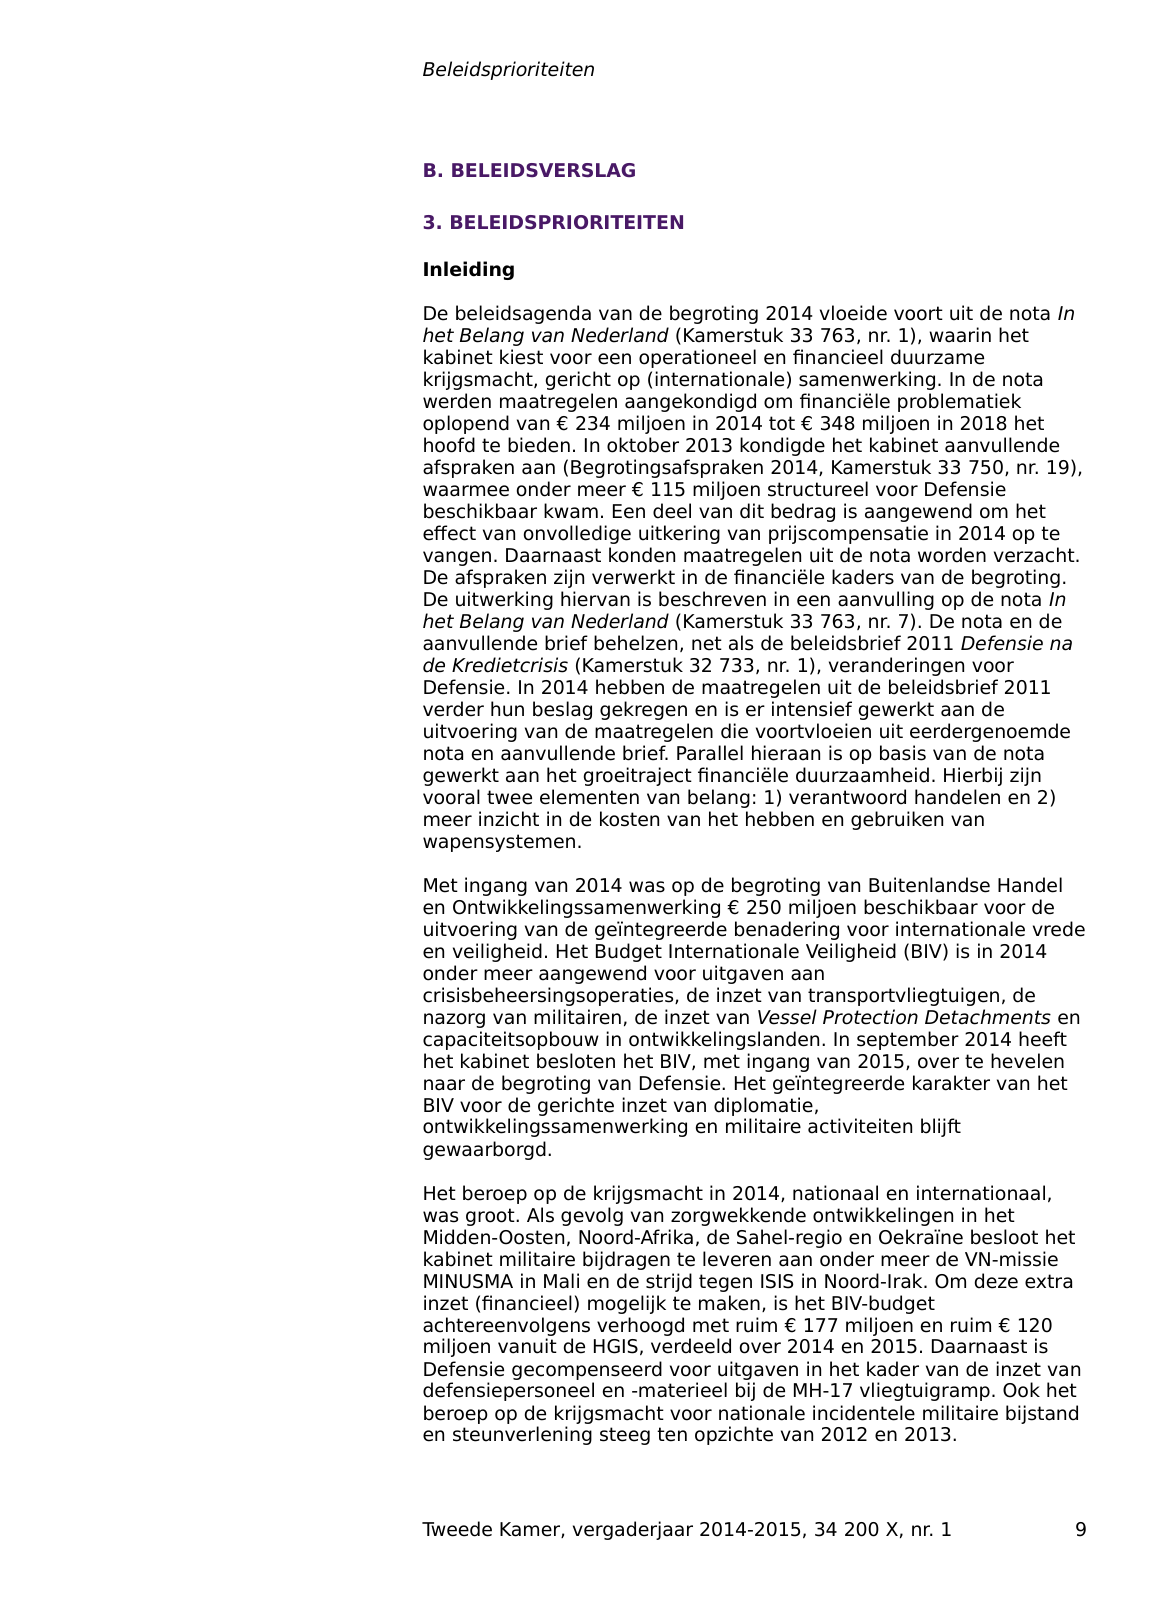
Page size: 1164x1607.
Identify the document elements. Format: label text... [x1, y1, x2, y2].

text Het beroep op de krijgsmacht in 2014, nationaal en internationaal, was groot. Als gevolg van zorgwekkende ontwikkelingen in het Midden-Oosten, Noord-Afrika, de Sahel-regio en Oekraïne besloot het kabinet militaire bijdragen te leveren aan onder meer de VN-missie MINUSMA in Mali en de strijd tegen ISIS in Noord-Irak. Om deze extra inzet (financieel) mogelijk te maken, is het BIV-budget achtereenvolgens verhoogd met ruim € 177 miljoen en ruim € 120 miljoen vanuit de HGIS, verdeeld over 2014 en 2015. Daarnaast is Defensie gecompenseerd voor uitgaven in het kader van de inzet van defensiepersoneel en -materieel bij de MH-17 vliegtuigramp. Ook het beroep op de krijgsmacht voor nationale incidentele militaire bijstand en steunverlening steeg ten opzichte van 2012 en 2013. [422, 1183, 1087, 1446]
text Met ingang van 2014 was op de begroting van Buitenlandse Handel en Ontwikkelingssamenwerking € 250 miljoen beschikbaar voor de uitvoering van de geïntegreerde benadering voor internationale vrede en veiligheid. Het Budget Internationale Veiligheid (BIV) is in 2014 onder meer aangewend voor uitgaven aan crisisbeheersingsoperaties, de inzet van transportvliegtuigen, de nazorg van militairen, de inzet van Vessel Protection Detachments en capaciteitsopbouw in ontwikkelingslanden. In september 2014 heeft het kabinet besloten het BIV, met ingang van 2015, over te hevelen naar de begroting van Defensie. Het geïntegreerde karakter van het BIV voor de gerichte inzet van diplomatie, ontwikkelingssamenwerking en militaire activiteiten blijft gewaarborgd. [422, 875, 1087, 1160]
subtitle Inleiding [422, 259, 1087, 281]
text De beleidsagenda van de begroting 2014 vloeide voort uit de nota In het Belang van Nederland (Kamerstuk 33 763, nr. 1), waarin het kabinet kiest voor een operationeel en financieel duurzame krijgsmacht, gericht op (internationale) samenwerking. In de nota werden maatregelen aangekondigd om financiële problematiek oplopend van € 234 miljoen in 2014 tot € 348 miljoen in 2018 het hoofd te bieden. In oktober 2013 kondigde het kabinet aanvullende afspraken aan (Begrotingsafspraken 2014, Kamerstuk 33 750, nr. 19), waarmee onder meer € 115 miljoen structureel voor Defensie beschikbaar kwam. Een deel van dit bedrag is aangewend om het effect van onvolledige uitkering van prijscompensatie in 2014 op te vangen. Daarnaast konden maatregelen uit de nota worden verzacht. De afspraken zijn verwerkt in de financiële kaders van de begroting. De uitwerking hiervan is beschreven in een aanvulling op de nota In het Belang van Nederland (Kamerstuk 33 763, nr. 7). De nota en de aanvullende brief behelzen, net als de beleidsbrief 2011 Defensie na de Kredietcrisis (Kamerstuk 32 733, nr. 1), veranderingen voor Defensie. In 2014 hebben de maatregelen uit de beleidsbrief 2011 verder hun beslag gekregen en is er intensief gewerkt aan de uitvoering van de maatregelen die voortvloeien uit eerdergenoemde nota en aanvullende brief. Parallel hieraan is op basis van de nota gewerkt aan het groeitraject financiële duurzaamheid. Hierbij zijn vooral twee elementen van belang: 1) verantwoord handelen en 2) meer inzicht in de kosten van het hebben en gebruiken van wapensystemen. [422, 303, 1087, 852]
subtitle 3. BELEIDSPRIORITEITEN [422, 212, 1087, 234]
subtitle B. BELEIDSVERSLAG [422, 160, 1087, 182]
